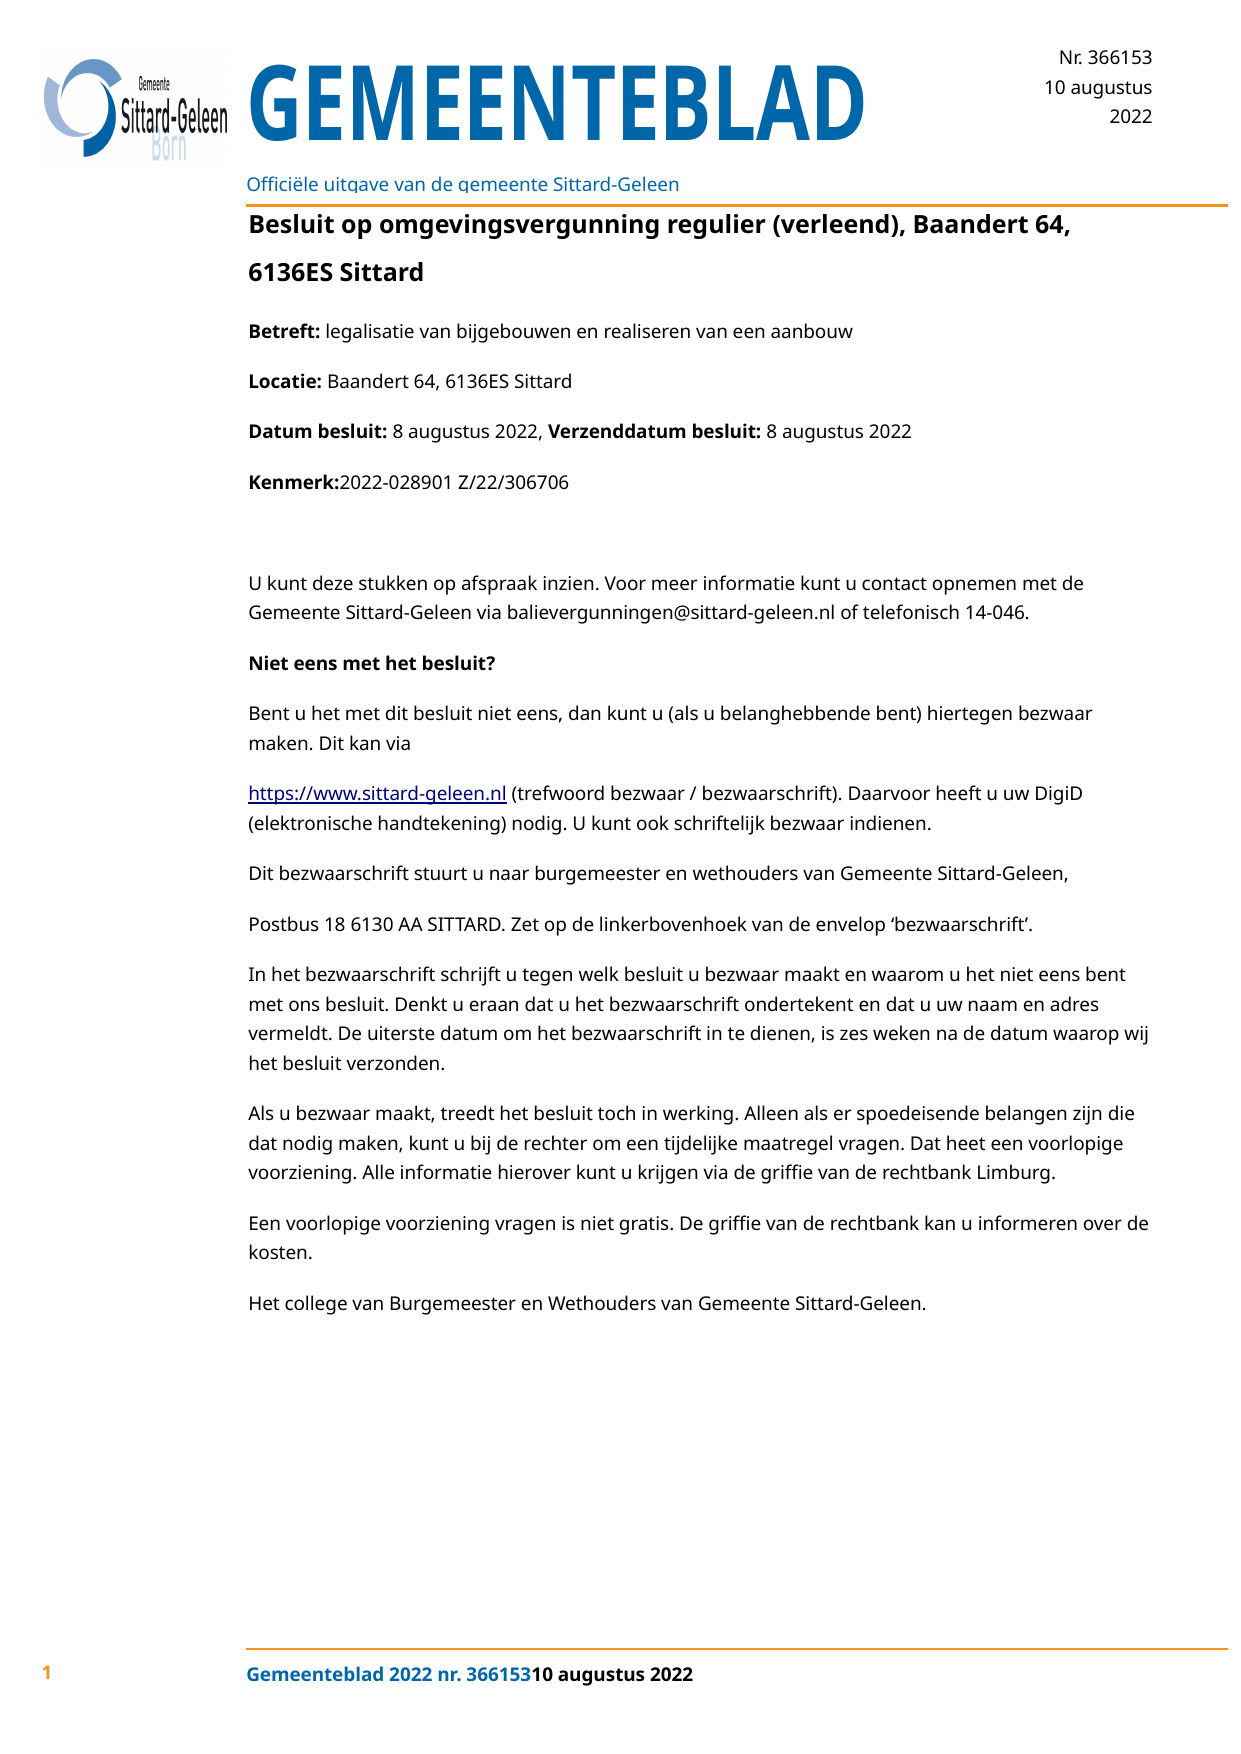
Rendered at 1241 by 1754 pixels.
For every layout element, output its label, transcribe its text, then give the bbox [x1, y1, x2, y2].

text Het college van Burgemeester en Wethouders van Gemeente Sittard-Geleen. [248, 1290, 1152, 1316]
text Besluit op omgevingsvergunning regulier (verleend), Baandert 64, 6136ES Sittard [248, 207, 1152, 288]
text Postbus 18 6130 AA SITTARD. Zet op de linkerbovenhoek van de envelop ‘bezwaarschrift’. [248, 911, 1152, 937]
text Bent u het met dit besluit niet eens, dan kunt u (als u belanghebbende bent) hiertegen bezwaar maken. Dit kan via [248, 700, 1152, 756]
text Kenmerk:2022-028901 Z/22/306706 [248, 469, 1152, 495]
text Niet eens met het besluit? [248, 650, 1152, 676]
text Een voorlopige voorziening vragen is niet gratis. De griffie van de rechtbank kan u informeren over de kosten. [248, 1210, 1152, 1265]
text Locatie: Baandert 64, 6136ES Sittard [248, 368, 1152, 394]
text Dit bezwaarschrift stuurt u naar burgemeester en wethouders van Gemeente Sittard-Geleen, [248, 860, 1152, 886]
text Datum besluit: 8 augustus 2022, Verzenddatum besluit: 8 augustus 2022 [248, 419, 1152, 444]
text https://www.sittard-geleen.nl (trefwoord bezwaar / bezwaarschrift). Daarvoor heeft u uw DigiD (elektronische handtekening) nodig. U kunt ook schriftelijk bezwaar indienen. [248, 780, 1152, 836]
text U kunt deze stukken op afspraak inzien. Voor meer informatie kunt u contact opnemen met de Gemeente Sittard-Geleen via balievergunningen@sittard-geleen.nl of telefonisch 14-046. [248, 570, 1152, 625]
text Betreft: legalisatie van bijgebouwen en realiseren van een aanbouw [248, 318, 1152, 344]
picture [41, 47, 231, 172]
text In het bezwaarschrift schrijft u tegen welk besluit u bezwaar maakt en waarom u het niet eens bent met ons besluit. Denkt u eraan dat u het bezwaarschrift ondertekent en dat u uw naam en adres vermeldt. De uiterste datum om het bezwaarschrift in te dienen, is zes weken na de datum waarop wij het besluit verzonden. [248, 961, 1152, 1076]
text Als u bezwaar maakt, treedt het besluit toch in werking. Alleen als er spoedeisende belangen zijn die dat nodig maken, kunt u bij de rechter om een tijdelijke maatregel vragen. Dat heet een voorlopige voorziening. Alle informatie hierover kunt u krijgen via de griffie van de rechtbank Limburg. [248, 1100, 1152, 1185]
